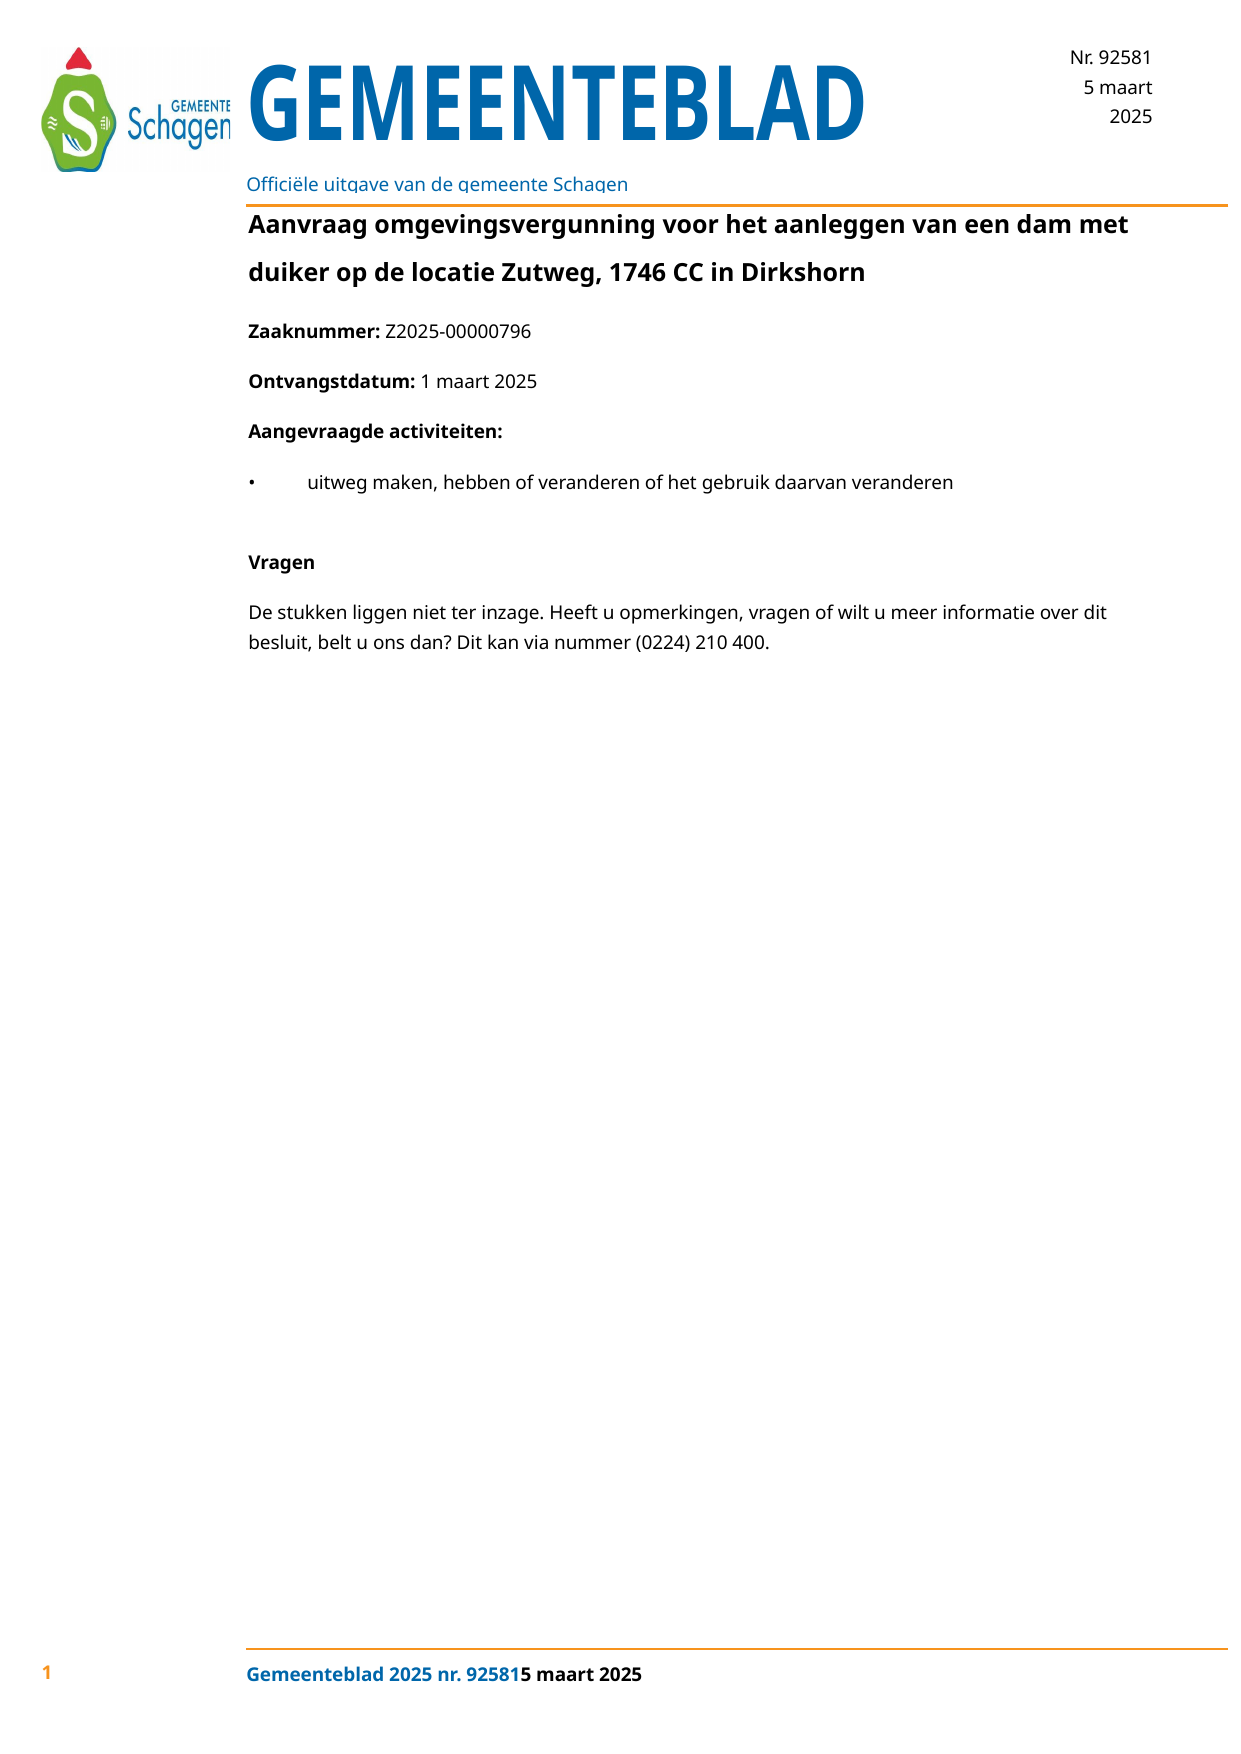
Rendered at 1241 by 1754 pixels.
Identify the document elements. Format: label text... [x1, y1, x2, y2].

text Aangevraagde activiteiten: [248, 419, 1152, 444]
text Ontvangstdatum: 1 maart 2025 [248, 368, 1152, 394]
text De stukken liggen niet ter inzage. Heeft u opmerkingen, vragen of wilt u meer informatie over dit besluit, belt u ons dan? Dit kan via nummer (0224) 210 400. [248, 599, 1152, 655]
picture [41, 47, 231, 172]
list uitweg maken, hebben of veranderen of het gebruik daarvan veranderen [248, 469, 1152, 495]
text Zaaknummer: Z2025-00000796 [248, 318, 1152, 344]
text Vragen [248, 549, 1152, 575]
text Aanvraag omgevingsvergunning voor het aanleggen van een dam met duiker op de locatie Zutweg, 1746 CC in Dirkshorn [248, 207, 1152, 288]
